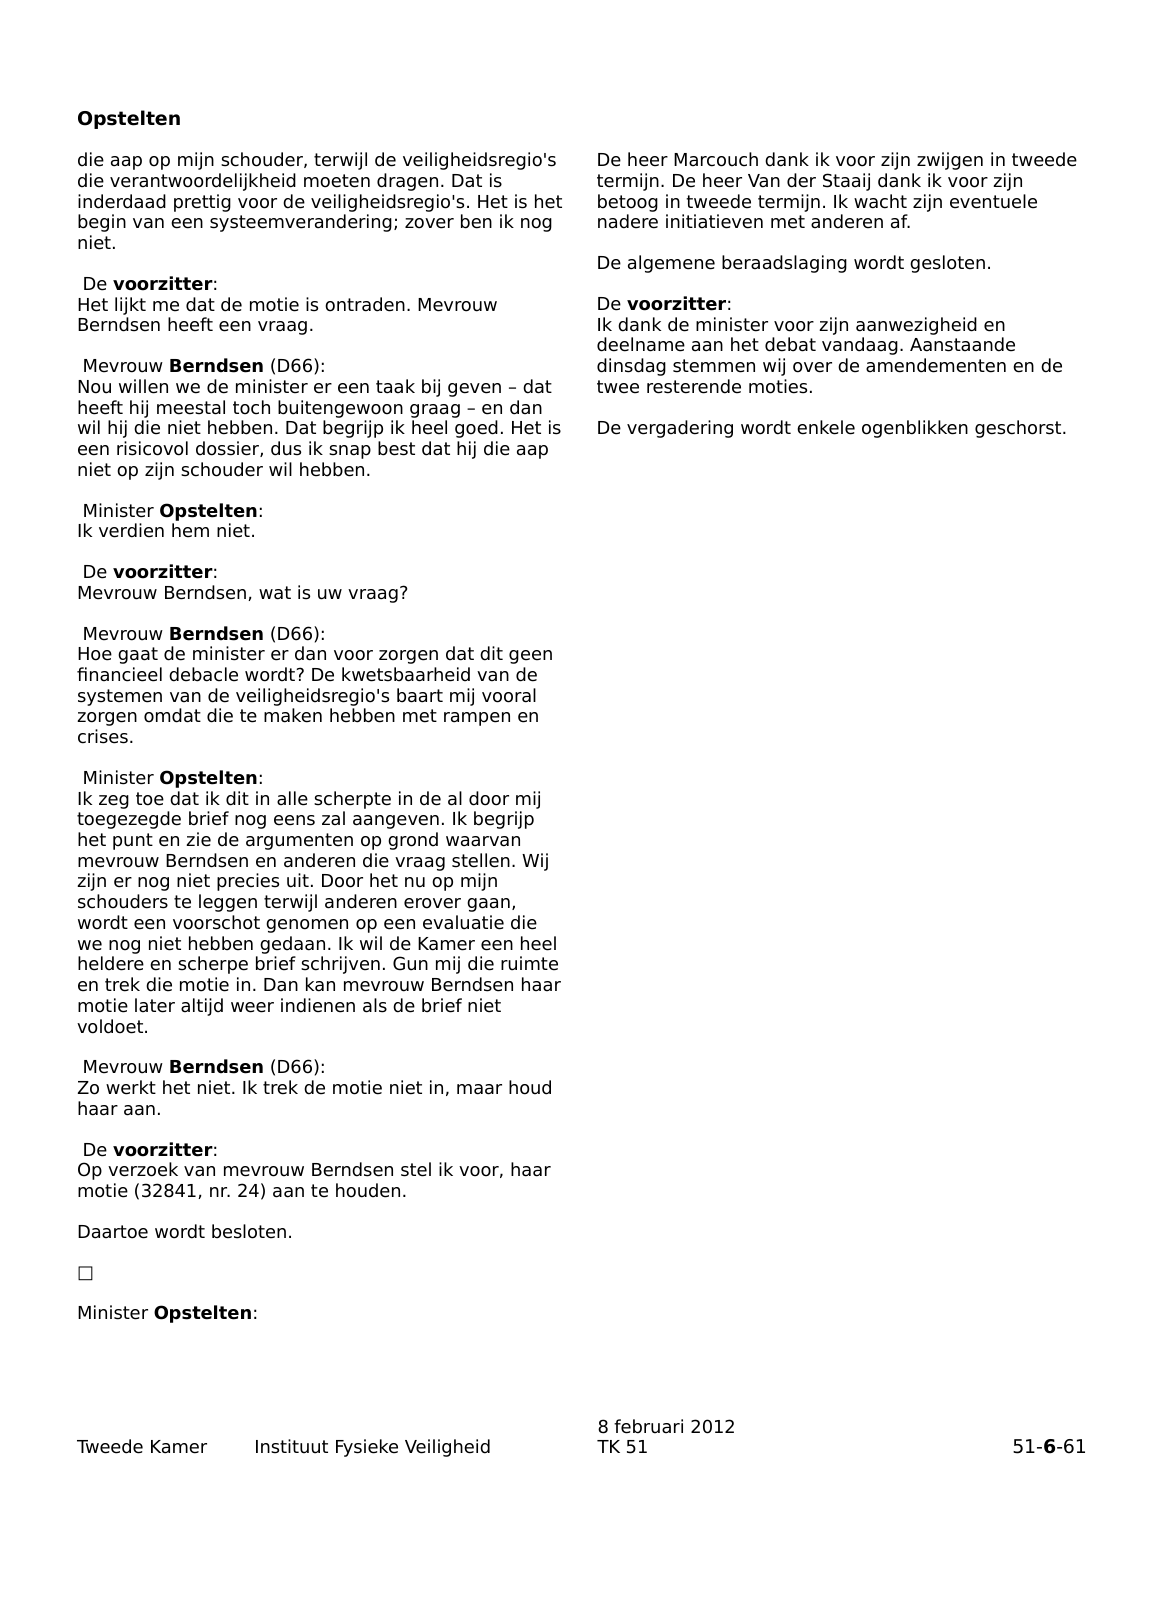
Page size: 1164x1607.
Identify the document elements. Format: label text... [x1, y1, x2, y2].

text De voorzitter: [596, 294, 1087, 314]
text De algemene beraadslaging wordt gesloten. [596, 253, 1087, 274]
text Het lijkt me dat de motie is ontraden. Mevrouw Berndsen heeft een vraag. [77, 294, 567, 336]
text Zo werkt het niet. Ik trek de motie niet in, maar houd haar aan. [77, 1078, 567, 1119]
text Mevrouw Berndsen, wat is uw vraag? [77, 583, 567, 603]
text Minister Opstelten: [77, 768, 567, 788]
text De voorzitter: [77, 274, 567, 294]
text Ik dank de minister voor zijn aanwezigheid en deelname aan het debat vandaag. Aanstaande dinsdag stemmen wij over de amendementen en de twee resterende moties. [596, 314, 1087, 397]
text Mevrouw Berndsen (D66): [77, 1057, 567, 1078]
text Nou willen we de minister er een taak bij geven – dat heeft hij meestal toch buitengewoon graag – en dan wil hij die niet hebben. Dat begrijp ik heel goed. Het is een risicovol dossier, dus ik snap best dat hij die aap niet op zijn schouder wil hebben. [77, 377, 567, 480]
text De voorzitter: [77, 1139, 567, 1160]
text Ik verdien hem niet. [77, 521, 567, 542]
text De voorzitter: [77, 562, 567, 583]
text Op verzoek van mevrouw Berndsen stel ik voor, haar motie (32841, nr. 24) aan te houden. [77, 1160, 567, 1202]
text die aap op mijn schouder, terwijl de veiligheidsregio's die verantwoordelijkheid moeten dragen. Dat is inderdaad prettig voor de veiligheidsregio's. Het is het begin van een systeemverandering; zover ben ik nog niet. [77, 150, 567, 254]
text Mevrouw Berndsen (D66): [77, 356, 567, 377]
text Ik zeg toe dat ik dit in alle scherpte in de al door mij toegezegde brief nog eens zal aangeven. Ik begrijp het punt en zie de argumenten op grond waarvan mevrouw Berndsen en anderen die vraag stellen. Wij zijn er nog niet precies uit. Door het nu op mijn schouders te leggen terwijl anderen erover gaan, wordt een voorschot genomen op een evaluatie die we nog niet hebben gedaan. Ik wil de Kamer een heel heldere en scherpe brief schrijven. Gun mij die ruimte en trek die motie in. Dan kan mevrouw Berndsen haar motie later altijd weer indienen als de brief niet voldoet. [77, 788, 567, 1037]
text Mevrouw Berndsen (D66): [77, 623, 567, 644]
text De vergadering wordt enkele ogenblikken geschorst. [596, 417, 1087, 438]
text De heer Marcouch dank ik voor zijn zwijgen in tweede termijn. De heer Van der Staaij dank ik voor zijn betoog in tweede termijn. Ik wacht zijn eventuele nadere initiatieven met anderen af. [596, 150, 1087, 233]
text Minister Opstelten: [77, 1303, 567, 1324]
text Minister Opstelten: [77, 500, 567, 521]
text Hoe gaat de minister er dan voor zorgen dat dit geen financieel debacle wordt? De kwetsbaarheid van de systemen van de veiligheidsregio's baart mij vooral zorgen omdat die te maken hebben met rampen en crises. [77, 644, 567, 748]
text Daartoe wordt besloten. [77, 1222, 567, 1242]
text □ [77, 1262, 567, 1283]
